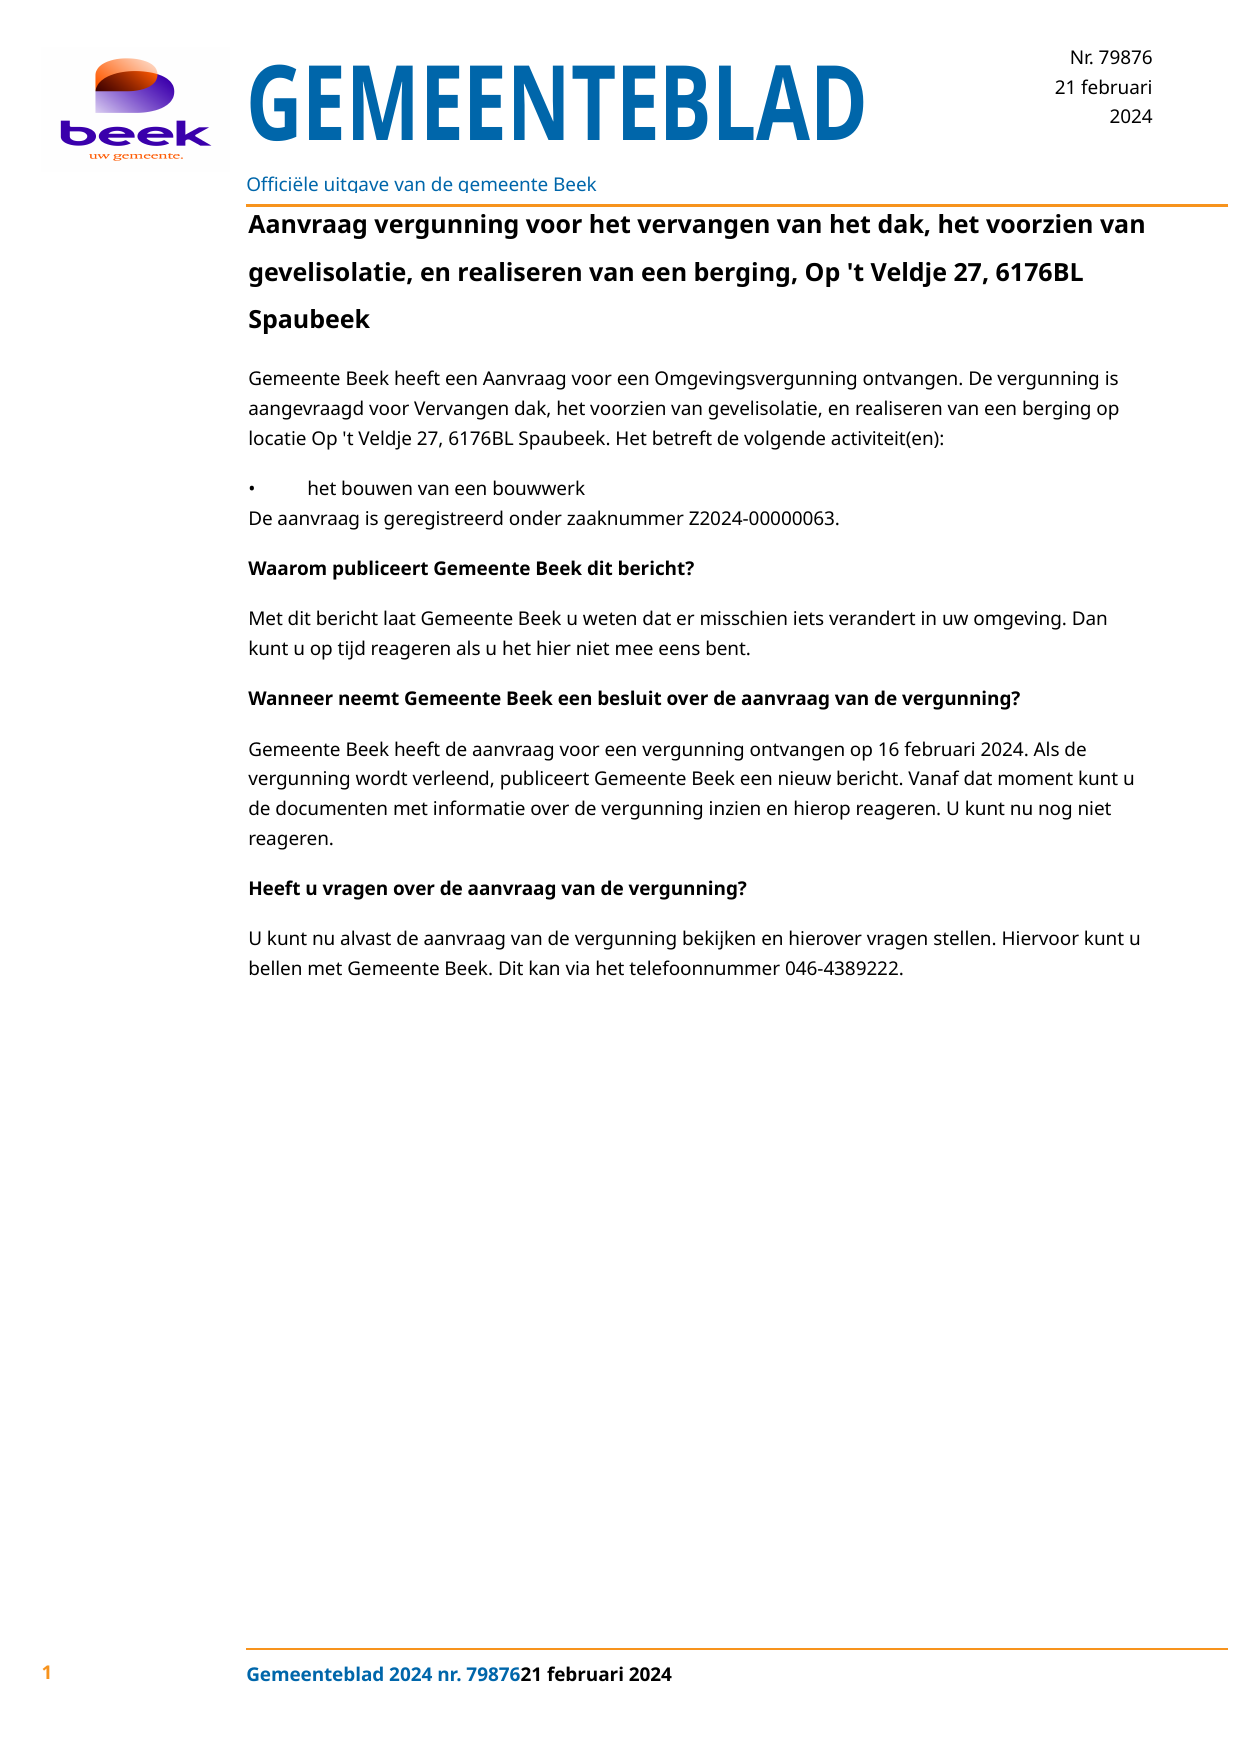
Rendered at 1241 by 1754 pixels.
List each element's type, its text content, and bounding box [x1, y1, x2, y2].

picture [41, 47, 231, 172]
text Heeft u vragen over de aanvraag van de vergunning? [248, 875, 1152, 901]
text Wanneer neemt Gemeente Beek een besluit over de aanvraag van de vergunning? [248, 686, 1152, 711]
text Met dit bericht laat Gemeente Beek u weten dat er misschien iets verandert in uw omgeving. Dan kunt u op tijd reageren als u het hier niet mee eens bent. [248, 606, 1152, 661]
text Gemeente Beek heeft de aanvraag voor een vergunning ontvangen op 16 februari 2024. Als de vergunning wordt verleend, publiceert Gemeente Beek een nieuw bericht. Vanaf dat moment kunt u de documenten met informatie over de vergunning inzien en hierop reageren. U kunt nu nog niet reageren. [248, 736, 1152, 850]
text De aanvraag is geregistreerd onder zaaknummer Z2024-00000063. [248, 505, 1152, 530]
text Waarom publiceert Gemeente Beek dit bericht? [248, 555, 1152, 581]
text U kunt nu alvast de aanvraag van de vergunning bekijken en hierover vragen stellen. Hiervoor kunt u bellen met Gemeente Beek. Dit kan via het telefoonnummer 046-4389222. [248, 926, 1152, 981]
text Aanvraag vergunning voor het vervangen van het dak, het voorzien van gevelisolatie, en realiseren van een berging, Op 't Veldje 27, 6176BL Spaubeek [248, 207, 1152, 336]
text Gemeente Beek heeft een Aanvraag voor een Omgevingsvergunning ontvangen. De vergunning is aangevraagd voor Vervangen dak, het voorzien van gevelisolatie, en realiseren van een berging op locatie Op 't Veldje 27, 6176BL Spaubeek. Het betreft de volgende activiteit(en): [248, 366, 1152, 450]
list het bouwen van een bouwwerk [248, 475, 1152, 501]
